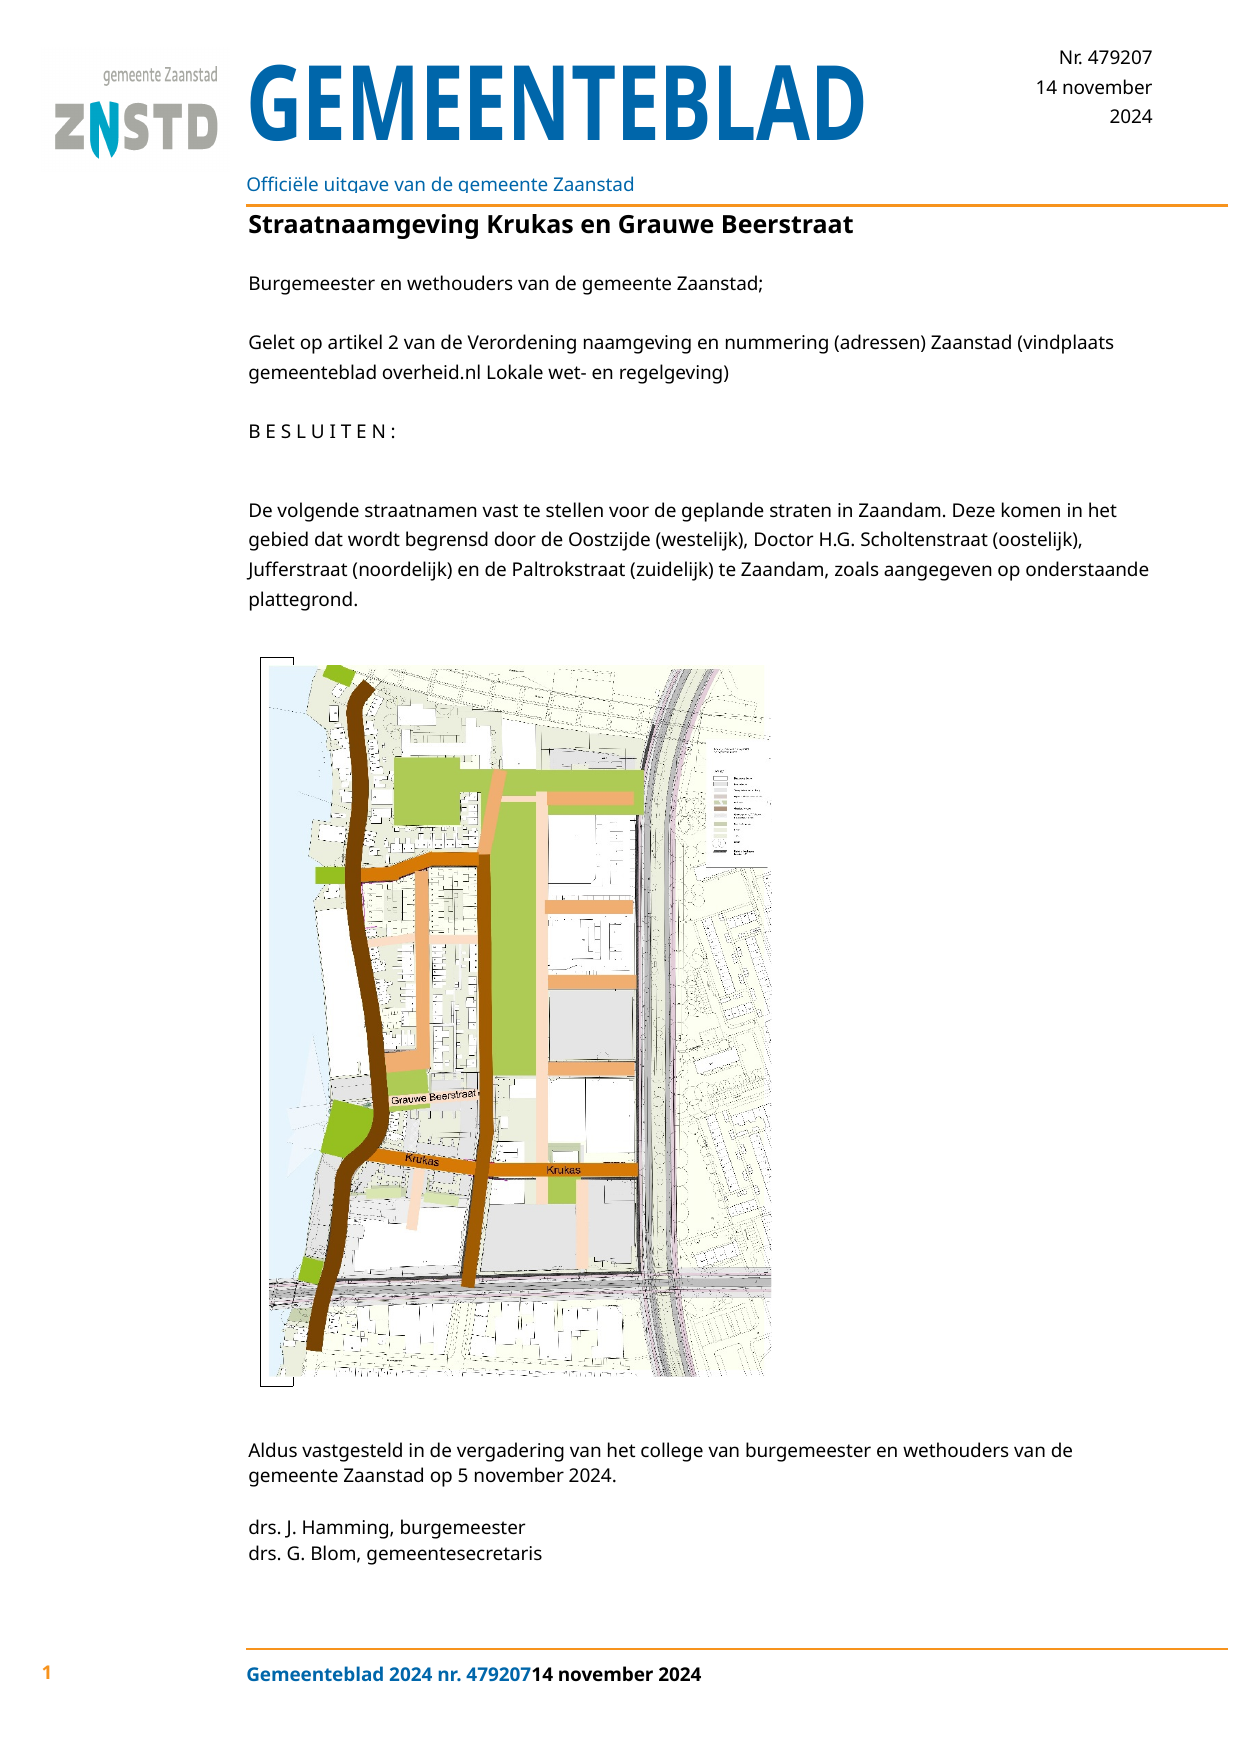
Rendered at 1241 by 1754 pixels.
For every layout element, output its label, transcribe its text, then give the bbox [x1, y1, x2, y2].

text Straatnaamgeving Krukas en Grauwe Beerstraat [248, 207, 1152, 241]
text De volgende straatnamen vast te stellen voor de geplande straten in Zaandam. Deze komen in het gebied dat wordt begrensd door de Oostzijde (westelijk), Doctor H.G. Scholtenstraat (oostelijk), Jufferstraat (noordelijk) en de Paltrokstraat (zuidelijk) te Zaandam, zoals aangegeven op onderstaande plattegrond. [248, 497, 1152, 612]
text B E S L U I T E N : [248, 418, 1152, 444]
text Aldus vastgesteld in de vergadering van het college van burgemeester en wethouders van de gemeente Zaanstad op 5 november 2024. [248, 1437, 1152, 1488]
picture [41, 47, 231, 172]
text Burgemeester en wethouders van de gemeente Zaanstad; [248, 270, 1152, 296]
picture [268, 665, 772, 1377]
text drs. J. Hamming, burgemeester [248, 1514, 1152, 1540]
text drs. G. Blom, gemeentesecretaris [248, 1540, 1152, 1565]
text Gelet op artikel 2 van de Verordening naamgeving en nummering (adressen) Zaanstad (vindplaats gemeenteblad overheid.nl Lokale wet- en regelgeving) [248, 329, 1152, 385]
